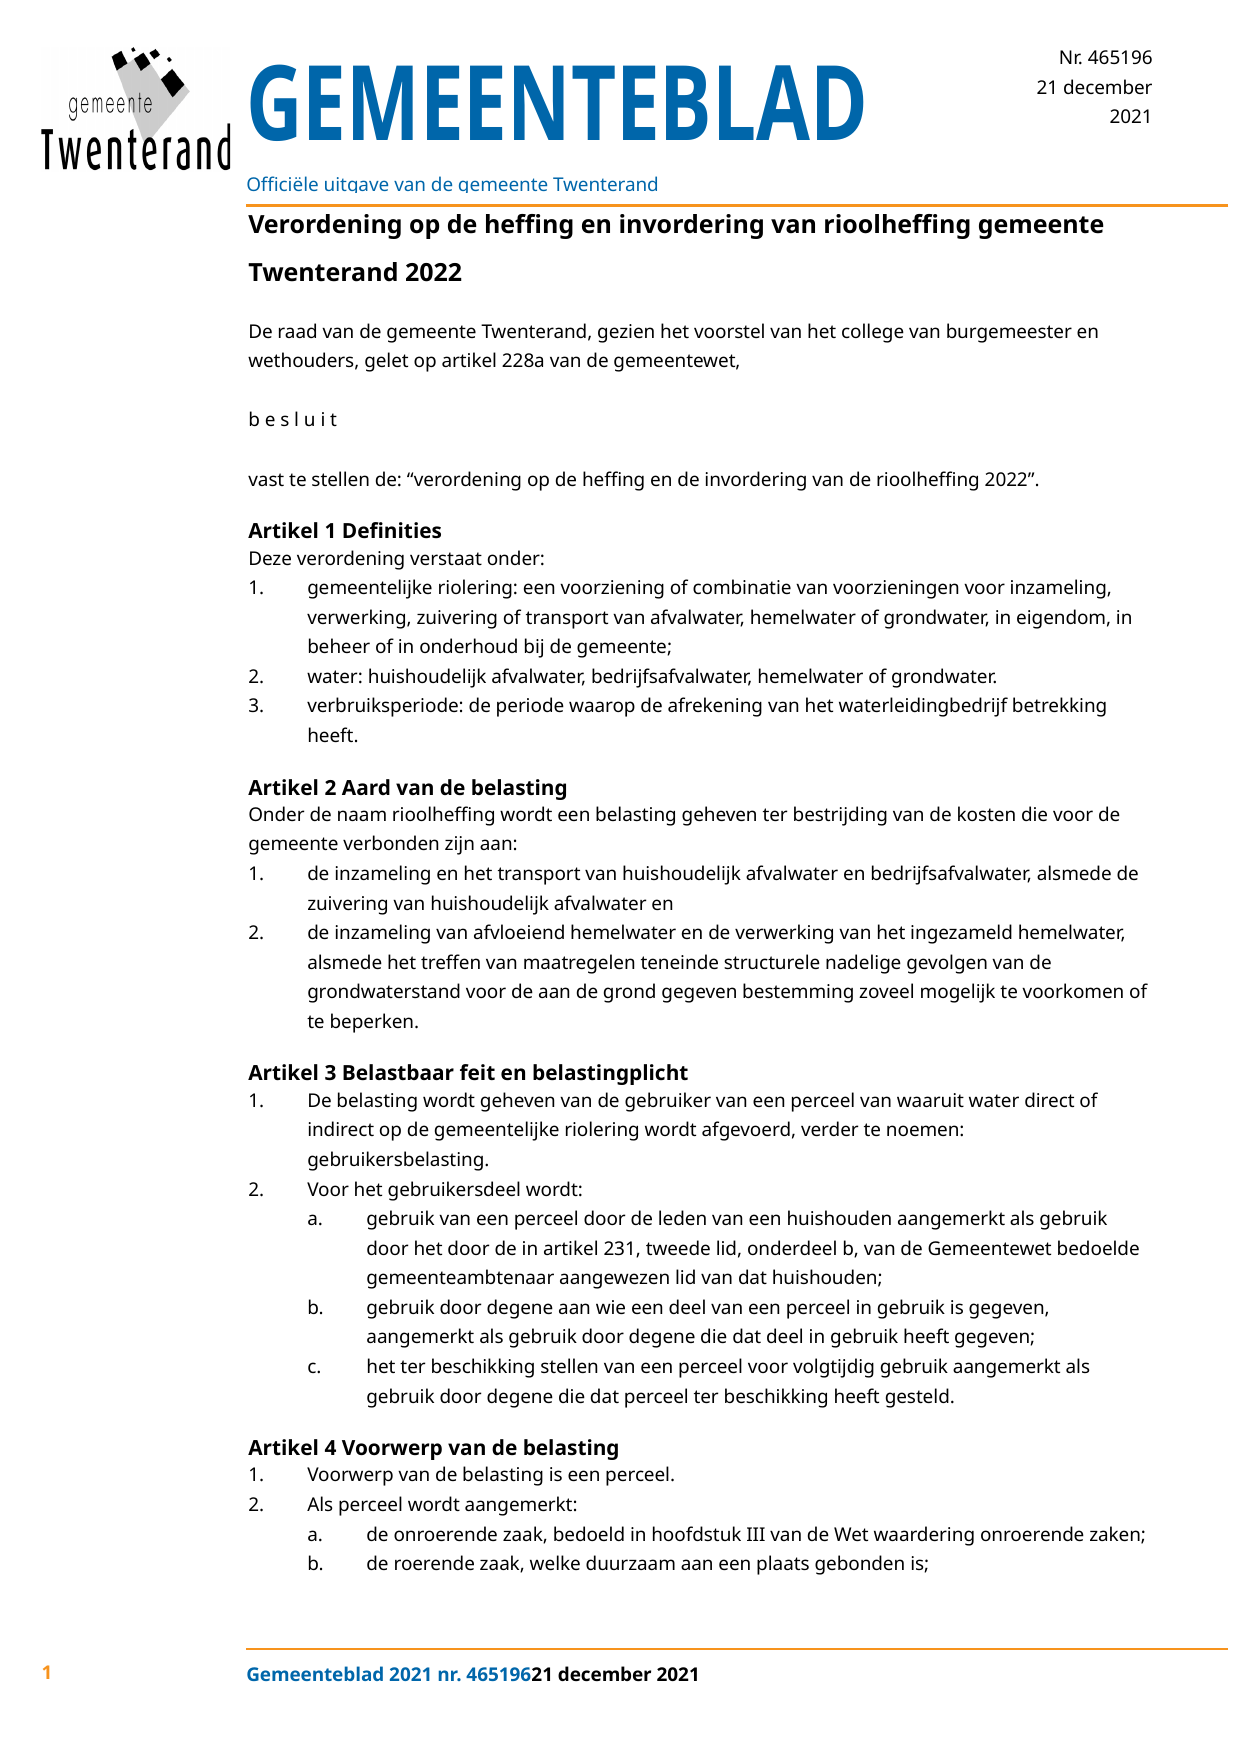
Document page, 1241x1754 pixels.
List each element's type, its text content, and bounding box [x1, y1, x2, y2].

text b e s l u i t [248, 407, 1152, 432]
picture [41, 47, 231, 172]
list water: huishoudelijk afvalwater, bedrijfsafvalwater, hemelwater of grondwater. [248, 663, 1152, 689]
text Verordening op de heffing en invordering van rioolheffing gemeente Twenterand 2022 [248, 207, 1152, 288]
list gebruik van een perceel door de leden van een huishouden aangemerkt als gebruik door het door de in artikel 231, tweede lid, onderdeel b, van de Gemeentewet bedoelde gemeenteambtenaar aangewezen lid van dat huishouden; [307, 1205, 1152, 1290]
list Voor het gebruikersdeel wordt: [248, 1176, 1152, 1201]
text vast te stellen de: “verordening op de heffing en de invordering van de rioolheffing 2022”. [248, 466, 1152, 492]
text Artikel 4 Voorwerp van de belasting [248, 1433, 1152, 1462]
text Artikel 2 Aard van de belasting [248, 773, 1152, 801]
text Artikel 1 Definities [248, 516, 1152, 545]
list de inzameling en het transport van huishoudelijk afvalwater en bedrijfsafvalwater, alsmede de zuivering van huishoudelijk afvalwater en [248, 860, 1152, 916]
list Voorwerp van de belasting is een perceel. [248, 1462, 1152, 1487]
text Onder de naam rioolheffing wordt een belasting geheven ter bestrijding van de kosten die voor de gemeente verbonden zijn aan: [248, 801, 1152, 856]
text De raad van de gemeente Twenterand, gezien het voorstel van het college van burgemeester en wethouders, gelet op artikel 228a van de gemeentewet, [248, 318, 1152, 373]
list gemeentelijke riolering: een voorziening of combinatie van voorzieningen voor inzameling, verwerking, zuivering of transport van afvalwater, hemelwater of grondwater, in eigendom, in beheer of in onderhoud bij de gemeente; [248, 574, 1152, 659]
list gebruik door degene aan wie een deel van een perceel in gebruik is gegeven, aangemerkt als gebruik door degene die dat deel in gebruik heeft gegeven; [307, 1294, 1152, 1349]
list het ter beschikking stellen van een perceel voor volgtijdig gebruik aangemerkt als gebruik door degene die dat perceel ter beschikking heeft gesteld. [307, 1353, 1152, 1408]
list De belasting wordt geheven van de gebruiker van een perceel van waaruit water direct of indirect op de gemeentelijke riolering wordt afgevoerd, verder te noemen: gebruikersbelasting. [248, 1087, 1152, 1172]
list de roerende zaak, welke duurzaam aan een plaats gebonden is; [307, 1550, 1152, 1576]
list de onroerende zaak, bedoeld in hoofdstuk III van de Wet waardering onroerende zaken; [307, 1521, 1152, 1547]
list verbruiksperiode: de periode waarop de afrekening van het waterleidingbedrijf betrekking heeft. [248, 693, 1152, 748]
list de inzameling van afvloeiend hemelwater en de verwerking van het ingezameld hemelwater, alsmede het treffen van maatregelen teneinde structurele nadelige gevolgen van de grondwaterstand voor de aan de grond gegeven bestemming zoveel mogelijk te voorkomen of te beperken. [248, 919, 1152, 1034]
text Deze verordening verstaat onder: [248, 545, 1152, 570]
text Artikel 3 Belastbaar feit en belastingplicht [248, 1058, 1152, 1087]
list Als perceel wordt aangemerkt: [248, 1491, 1152, 1517]
